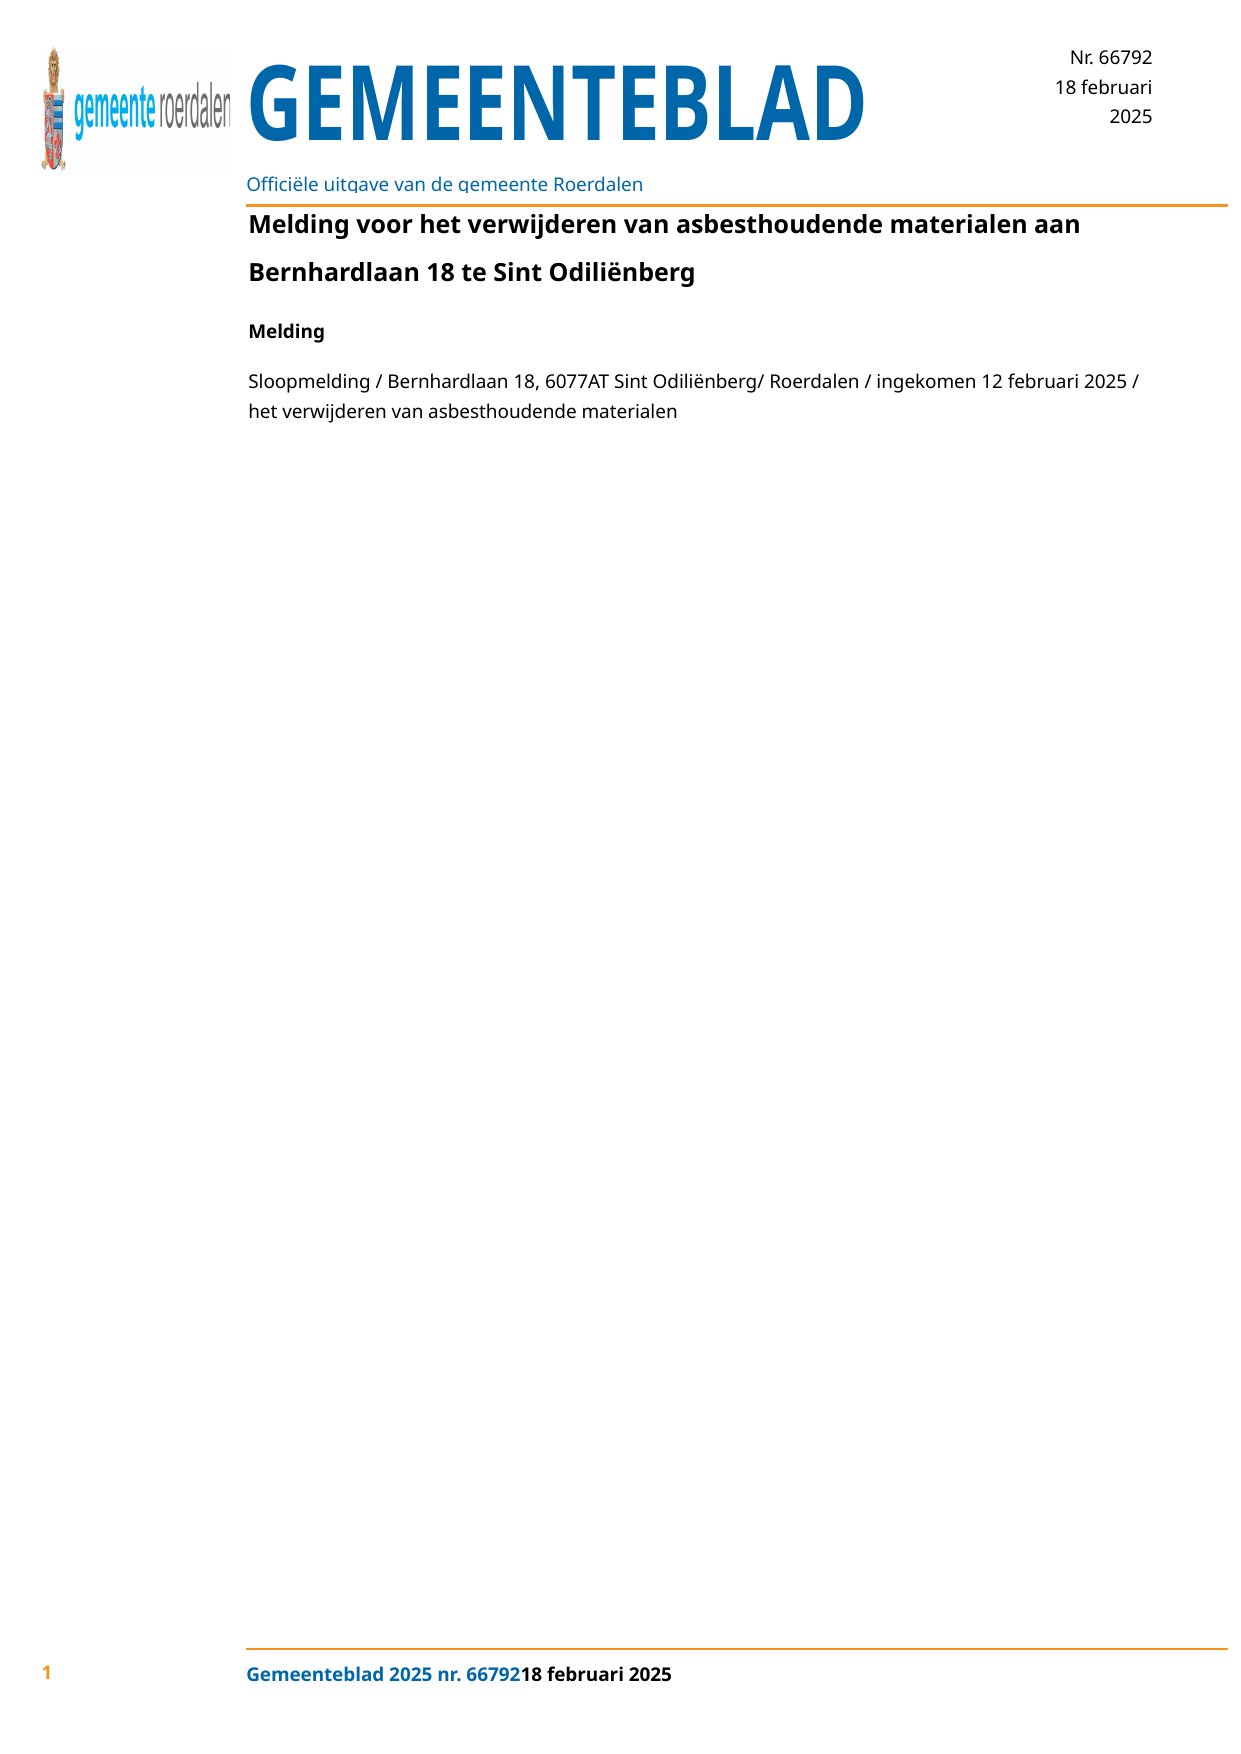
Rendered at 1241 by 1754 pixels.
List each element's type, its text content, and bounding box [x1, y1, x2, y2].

picture [41, 47, 231, 172]
text Melding voor het verwijderen van asbesthoudende materialen aan Bernhardlaan 18 te Sint Odiliënberg [248, 207, 1152, 288]
text Melding [248, 318, 1152, 344]
text Sloopmelding / Bernhardlaan 18, 6077AT Sint Odiliënberg/ Roerdalen / ingekomen 12 februari 2025 / het verwijderen van asbesthoudende materialen [248, 368, 1152, 424]
